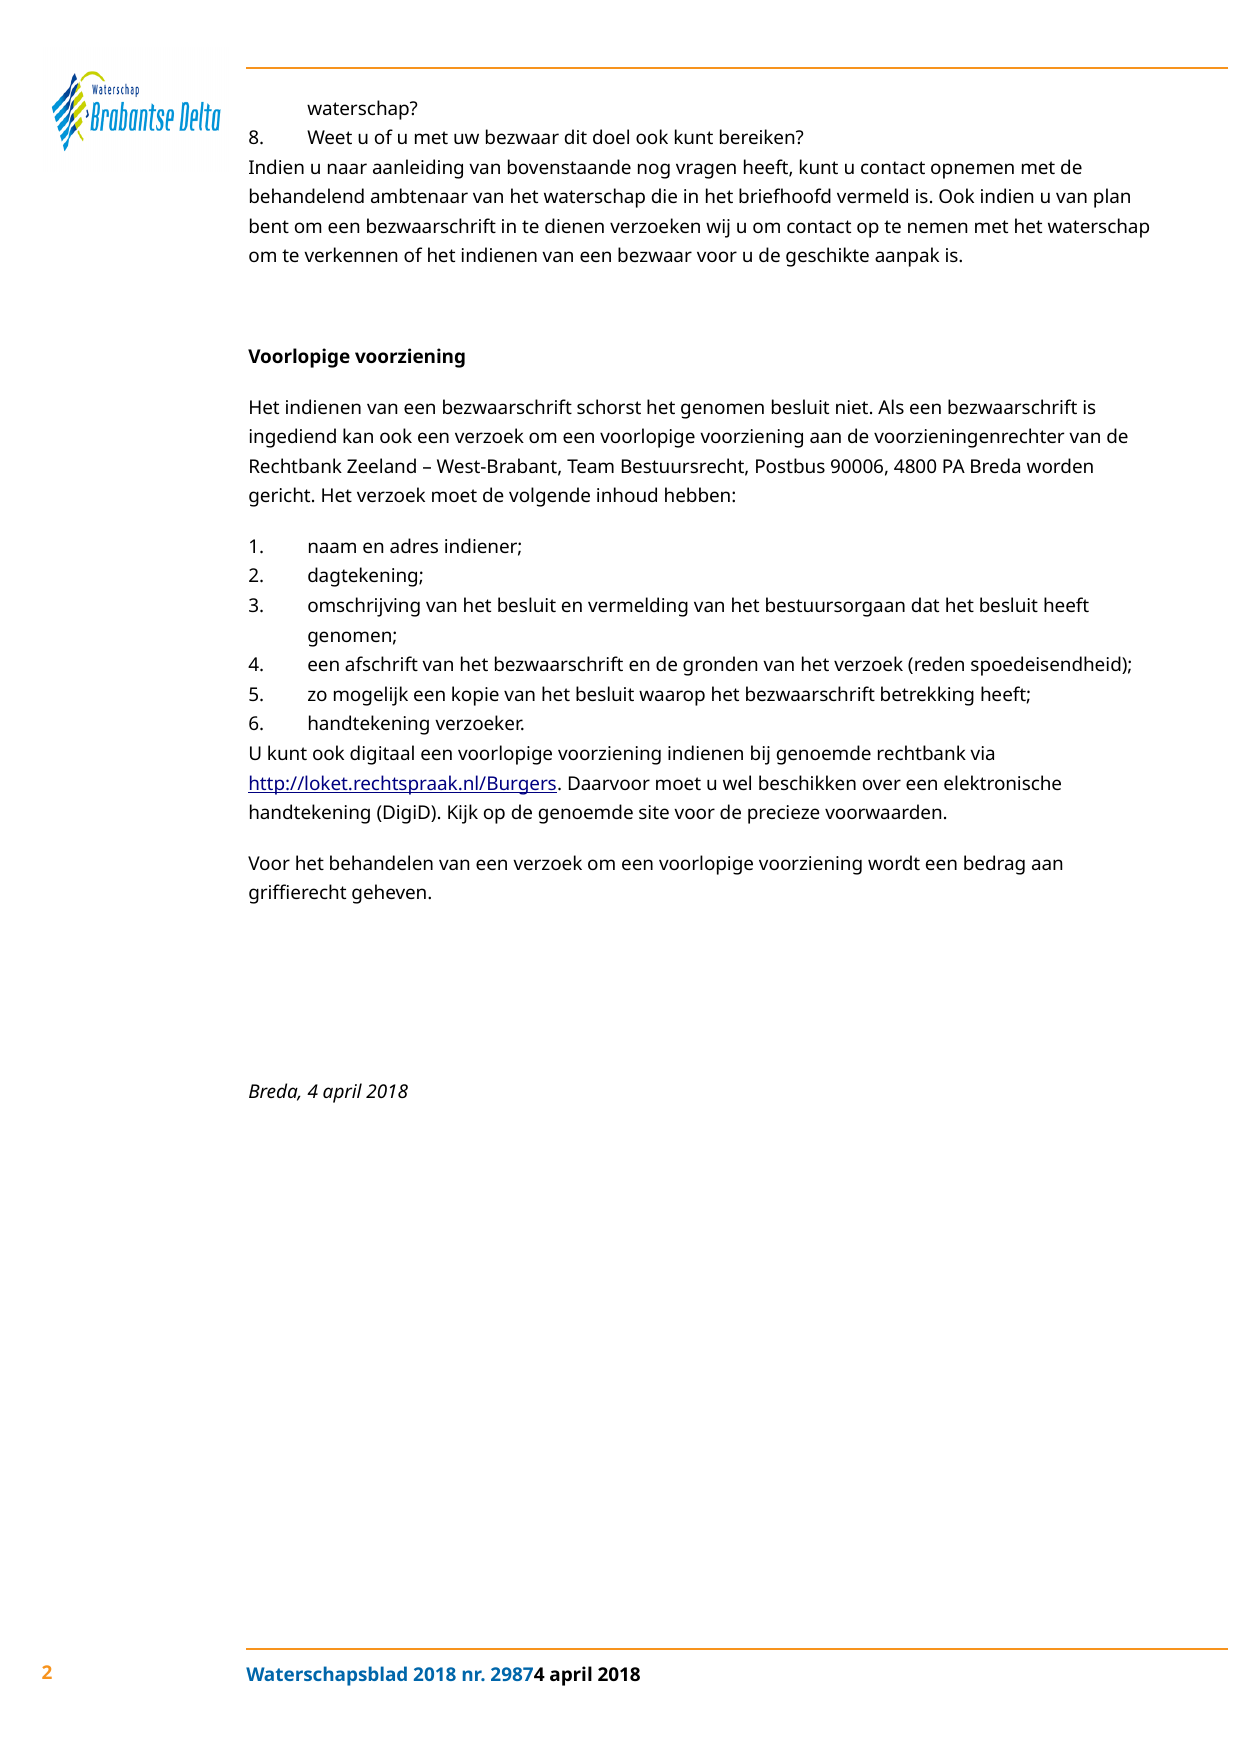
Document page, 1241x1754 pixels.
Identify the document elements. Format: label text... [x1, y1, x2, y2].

list dagtekening; [248, 563, 1152, 588]
text Het indienen van een bezwaarschrift schorst het genomen besluit niet. Als een bezwaarschrift is ingediend kan ook een verzoek om een voorlopige voorziening aan de voorzieningenrechter van de Rechtbank Zeeland – West-Brabant, Team Bestuursrecht, Postbus 90006, 4800 PA Breda worden gericht. Het verzoek moet de volgende inhoud hebben: [248, 394, 1152, 508]
list naam en adres indiener; [248, 533, 1152, 559]
text Breda, 4 april 2018 [248, 1078, 1152, 1104]
list omschrijving van het besluit en vermelding van het bestuursorgaan dat het besluit heeft genomen; [248, 592, 1152, 648]
list waterschap? [248, 95, 1152, 121]
list Weet u of u met uw bezwaar dit doel ook kunt bereiken? [248, 124, 1152, 150]
list handtekening verzoeker. [248, 711, 1152, 736]
picture [41, 47, 231, 172]
text Voor het behandelen van een verzoek om een voorlopige voorziening wordt een bedrag aan griffierecht geheven. [248, 850, 1152, 905]
list een afschrift van het bezwaarschrift en de gronden van het verzoek (reden spoedeisendheid); [248, 651, 1152, 677]
text Voorlopige voorziening [248, 343, 1152, 369]
text U kunt ook digitaal een voorlopige voorziening indienen bij genoemde rechtbank via http://loket.rechtspraak.nl/Burgers. Daarvoor moet u wel beschikken over een elektronische handtekening (DigiD). Kijk op de genoemde site voor de precieze voorwaarden. [248, 740, 1152, 825]
list zo mogelijk een kopie van het besluit waarop het bezwaarschrift betrekking heeft; [248, 681, 1152, 707]
text Indien u naar aanleiding van bovenstaande nog vragen heeft, kunt u contact opnemen met de behandelend ambtenaar van het waterschap die in het briefhoofd vermeld is. Ook indien u van plan bent om een bezwaarschrift in te dienen verzoeken wij u om contact op te nemen met het waterschap om te verkennen of het indienen van een bezwaar voor u de geschikte aanpak is. [248, 154, 1152, 268]
